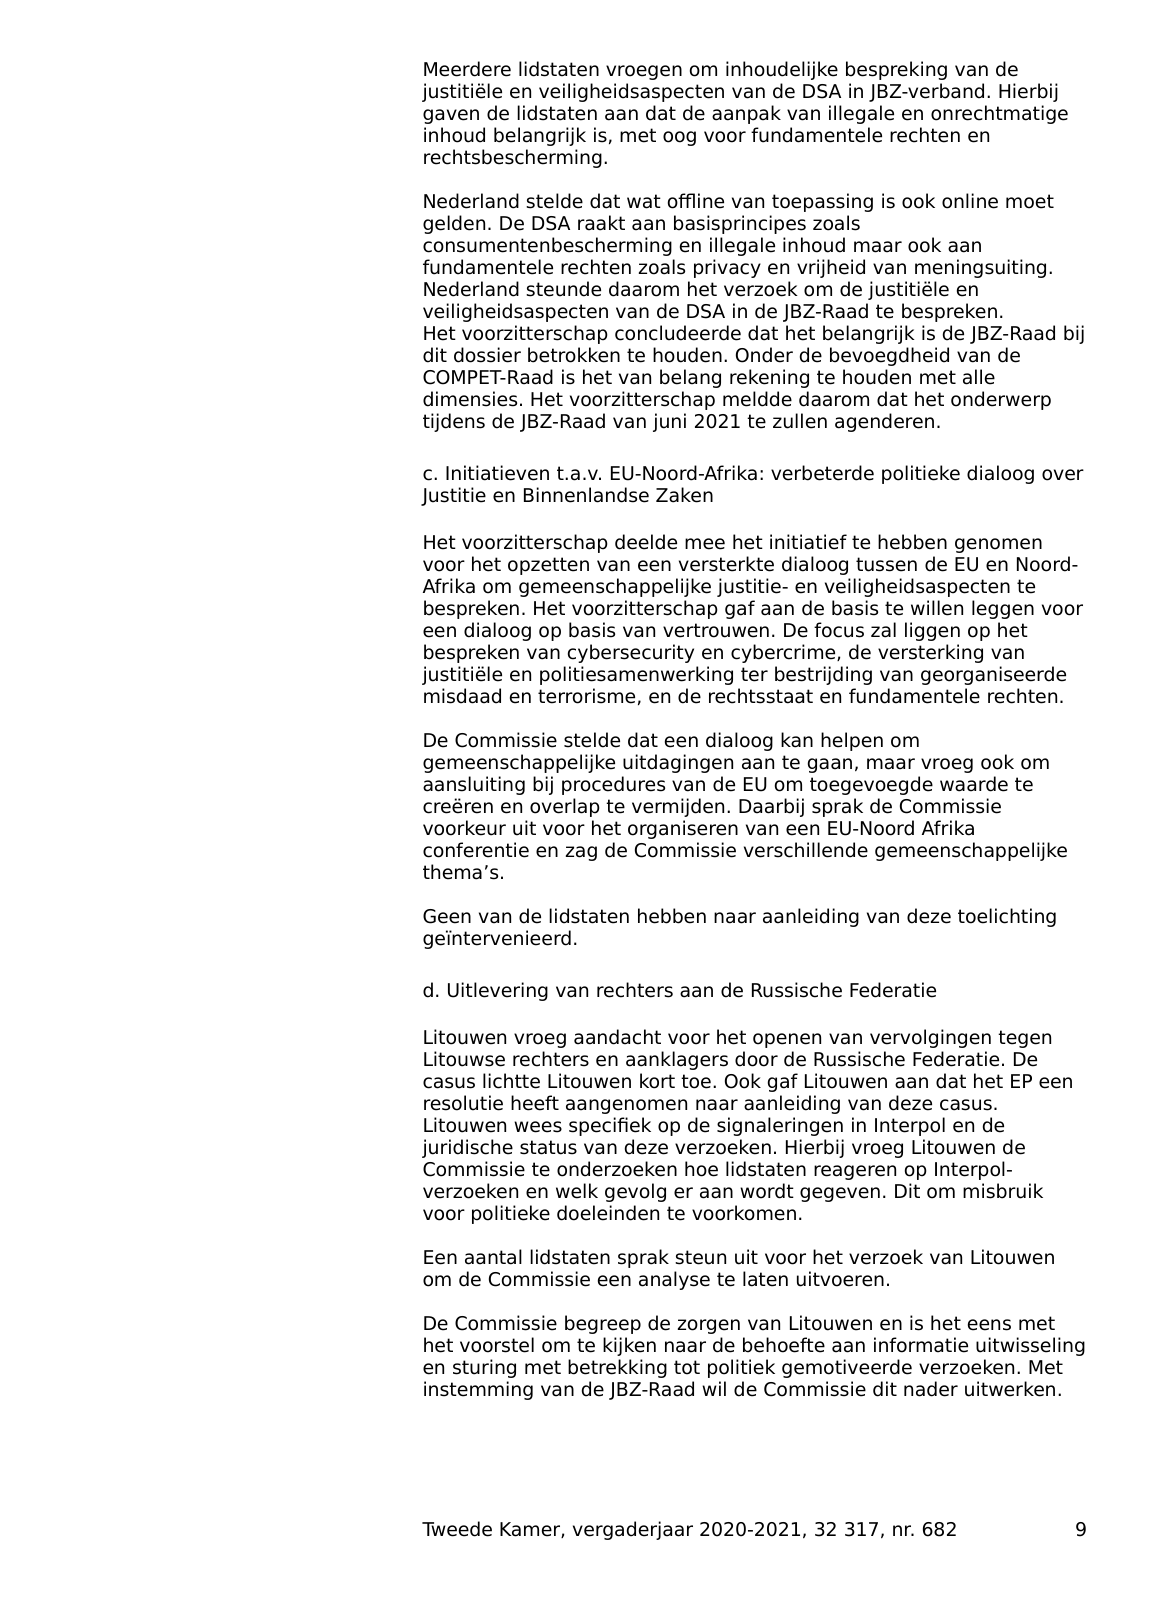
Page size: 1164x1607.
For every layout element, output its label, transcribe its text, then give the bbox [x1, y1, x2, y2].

text Meerdere lidstaten vroegen om inhoudelijke bespreking van de justitiële en veiligheidsaspecten van de DSA in JBZ-verband. Hierbij gaven de lidstaten aan dat de aanpak van illegale en onrechtmatige inhoud belangrijk is, met oog voor fundamentele rechten en rechtsbescherming. [422, 59, 1087, 169]
text Een aantal lidstaten sprak steun uit voor het verzoek van Litouwen om de Commissie een analyse te laten uitvoeren. [422, 1247, 1087, 1291]
text Het voorzitterschap deelde mee het initiatief te hebben genomen voor het opzetten van een versterkte dialoog tussen de EU en Noord-Afrika om gemeenschappelijke justitie- en veiligheidsaspecten te bespreken. Het voorzitterschap gaf aan de basis te willen leggen voor een dialoog op basis van vertrouwen. De focus zal liggen op het bespreken van cybersecurity en cybercrime, de versterking van justitiële en politiesamenwerking ter bestrijding van georganiseerde misdaad en terrorisme, en de rechtsstaat en fundamentele rechten. [422, 532, 1087, 708]
text De Commissie stelde dat een dialoog kan helpen om gemeenschappelijke uitdagingen aan te gaan, maar vroeg ook om aansluiting bij procedures van de EU om toegevoegde waarde te creëren en overlap te vermijden. Daarbij sprak de Commissie voorkeur uit voor het organiseren van een EU-Noord Afrika conferentie en zag de Commissie verschillende gemeenschappelijke thema’s. [422, 730, 1087, 884]
text De Commissie begreep de zorgen van Litouwen en is het eens met het voorstel om te kijken naar de behoefte aan informatie uitwisseling en sturing met betrekking tot politiek gemotiveerde verzoeken. Met instemming van de JBZ-Raad wil de Commissie dit nader uitwerken. [422, 1313, 1087, 1401]
text Litouwen vroeg aandacht voor het openen van vervolgingen tegen Litouwse rechters en aanklagers door de Russische Federatie. De casus lichtte Litouwen kort toe. Ook gaf Litouwen aan dat het EP een resolutie heeft aangenomen naar aanleiding van deze casus. Litouwen wees specifiek op de signaleringen in Interpol en de juridische status van deze verzoeken. Hierbij vroeg Litouwen de Commissie te onderzoeken hoe lidstaten reageren op Interpol-verzoeken en welk gevolg er aan wordt gegeven. Dit om misbruik voor politieke doeleinden te voorkomen. [422, 1027, 1087, 1225]
subtitle d. Uitlevering van rechters aan de Russische Federatie [422, 980, 1087, 1002]
subtitle c. Initiatieven t.a.v. EU-Noord-Afrika: verbeterde politieke dialoog over Justitie en Binnenlandse Zaken [422, 463, 1087, 507]
text Het voorzitterschap concludeerde dat het belangrijk is de JBZ-Raad bij dit dossier betrokken te houden. Onder de bevoegdheid van de COMPET-Raad is het van belang rekening te houden met alle dimensies. Het voorzitterschap meldde daarom dat het onderwerp tijdens de JBZ-Raad van juni 2021 te zullen agenderen. [422, 323, 1087, 433]
text Geen van de lidstaten hebben naar aanleiding van deze toelichting geïntervenieerd. [422, 906, 1087, 950]
text Nederland stelde dat wat offline van toepassing is ook online moet gelden. De DSA raakt aan basisprincipes zoals consumentenbescherming en illegale inhoud maar ook aan fundamentele rechten zoals privacy en vrijheid van meningsuiting. Nederland steunde daarom het verzoek om de justitiële en veiligheidsaspecten van de DSA in de JBZ-Raad te bespreken. [422, 191, 1087, 323]
